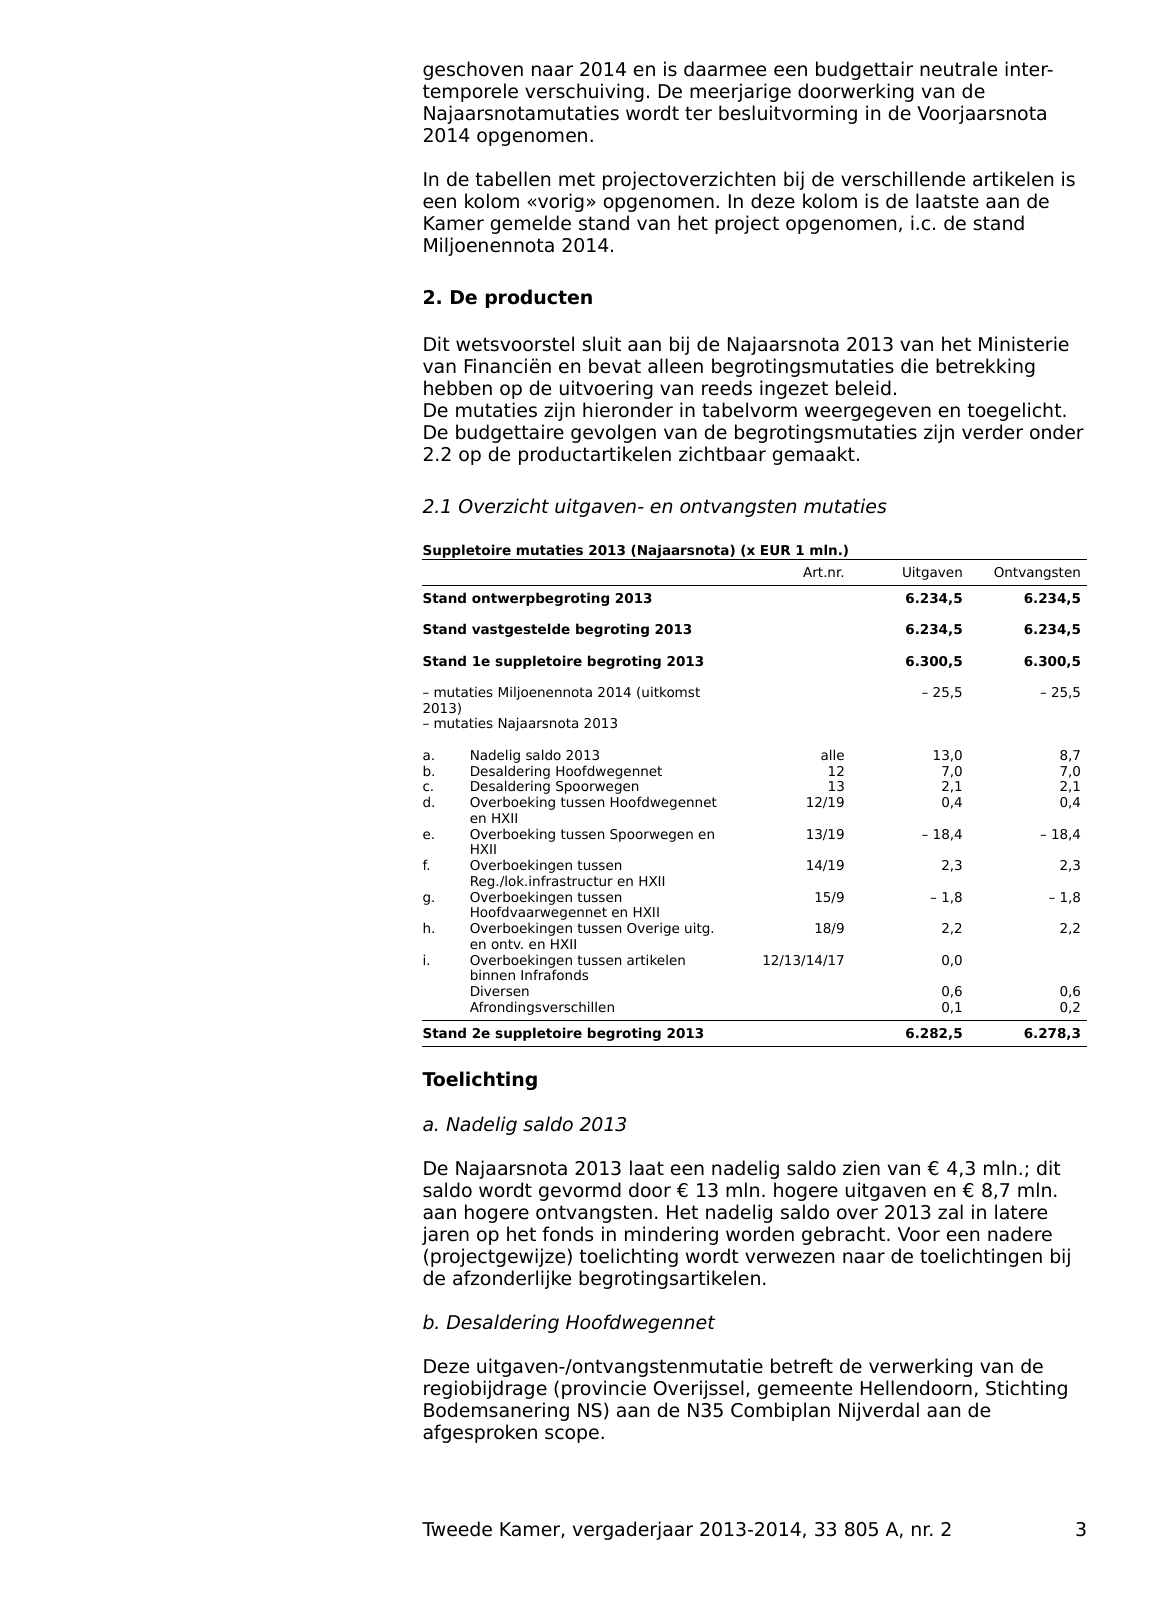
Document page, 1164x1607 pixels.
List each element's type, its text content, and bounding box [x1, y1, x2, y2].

table_cell 6.278,3 [969, 1021, 1087, 1046]
table_cell [969, 716, 1087, 732]
table_cell Stand ontwerpbegroting 2013 [422, 586, 732, 606]
table_cell 0,4 [850, 795, 968, 826]
table_cell – mutaties Najaarsnota 2013 [422, 716, 732, 732]
table_cell [422, 560, 463, 585]
table_cell [464, 606, 732, 622]
table_cell [422, 1000, 463, 1020]
table_cell 0,1 [850, 1000, 968, 1020]
table_cell e. [422, 826, 463, 858]
table_cell f. [422, 858, 463, 889]
table_cell [850, 732, 968, 748]
table_cell 13,0 [850, 748, 968, 763]
table_cell Stand 1e suppletoire begroting 2013 [422, 654, 732, 669]
table_cell d. [422, 795, 463, 826]
table_cell i. [422, 952, 463, 984]
table_cell [732, 669, 850, 685]
table_cell 0,2 [969, 1000, 1087, 1020]
text In de tabellen met projectoverzichten bij de verschillende artikelen is een kolom «vorig» opgenomen. In deze kolom is de laatste aan de Kamer gemelde stand van het project opgenomen, i.c. de stand Miljoenennota 2014. [422, 169, 1087, 257]
table_cell – 1,8 [969, 889, 1087, 921]
table_cell [464, 732, 732, 748]
table_cell 2,3 [969, 858, 1087, 889]
subtitle a. Nadelig saldo 2013 [422, 1113, 1087, 1135]
table_cell [850, 669, 968, 685]
table_cell [969, 638, 1087, 653]
table_cell c. [422, 779, 463, 795]
table_cell Overboeking tussen Hoofdwegennet en HXII [464, 795, 732, 826]
table_cell [732, 606, 850, 622]
table_cell Desaldering Spoorwegen [464, 779, 732, 795]
text Dit wetsvoorstel sluit aan bij de Najaarsnota 2013 van het Ministerie van Financiën en bevat alleen begrotingsmutaties die betrekking hebben op de uitvoering van reeds ingezet beleid. [422, 334, 1087, 400]
table_cell 12/19 [732, 795, 850, 826]
table_cell 13 [732, 779, 850, 795]
table_cell [969, 606, 1087, 622]
table_cell [422, 606, 463, 622]
subtitle 2.1 Overzicht uitgaven- en ontvangsten mutaties [422, 496, 1087, 518]
table_cell [732, 732, 850, 748]
table_cell 8,7 [969, 748, 1087, 763]
table_cell [464, 638, 732, 653]
table_cell Stand 2e suppletoire begroting 2013 [422, 1021, 732, 1046]
table_header Suppletoire mutaties 2013 (Najaarsnota) (x EUR 1 mln.) [422, 543, 1087, 559]
table_cell Art.nr. [732, 560, 850, 585]
table_cell Overboekingen tussen Hoofdvaarwegennet en HXII [464, 889, 732, 921]
table_cell Overboeking tussen Spoorwegen en HXII [464, 826, 732, 858]
table_cell 0,0 [850, 952, 968, 984]
text De Najaarsnota 2013 laat een nadelig saldo zien van € 4,3 mln.; dit saldo wordt gevormd door € 13 mln. hogere uitgaven en € 8,7 mln. aan hogere ontvangsten. Het nadelig saldo over 2013 zal in latere jaren op het fonds in mindering worden gebracht. Voor een nadere (projectgewijze) toelichting wordt verwezen naar de toelichtingen bij de afzonderlijke begrotingsartikelen. [422, 1158, 1087, 1289]
table_cell 2,1 [850, 779, 968, 795]
table_cell – 1,8 [850, 889, 968, 921]
table_cell [732, 586, 850, 606]
table_cell 18/9 [732, 921, 850, 952]
table_cell Uitgaven [850, 560, 968, 585]
table_cell alle [732, 748, 850, 763]
table_cell g. [422, 889, 463, 921]
table_cell 2,2 [850, 921, 968, 952]
text De mutaties zijn hieronder in tabelvorm weergegeven en toegelicht. [422, 400, 1087, 422]
subtitle Toelichting [422, 1069, 1087, 1091]
table_cell 14/19 [732, 858, 850, 889]
table_cell 7,0 [850, 764, 968, 779]
text geschoven naar 2014 en is daarmee een budgettair neutrale inter-temporele verschuiving. De meerjarige doorwerking van de Najaarsnotamutaties wordt ter besluitvorming in de Voorjaarsnota 2014 opgenomen. [422, 59, 1087, 147]
table_cell [422, 638, 463, 653]
table_cell Diversen [464, 984, 732, 999]
table_cell 0,4 [969, 795, 1087, 826]
table_cell [732, 716, 850, 732]
table_cell a. [422, 748, 463, 763]
subtitle 2. De producten [422, 287, 1087, 309]
text De budgettaire gevolgen van de begrotingsmutaties zijn verder onder 2.2 op de productartikelen zichtbaar gemaakt. [422, 422, 1087, 466]
table_cell 6.234,5 [969, 586, 1087, 606]
table_cell [850, 606, 968, 622]
table_cell [732, 1021, 850, 1046]
table_cell [422, 732, 463, 748]
table_cell [732, 685, 850, 716]
table_cell – 25,5 [850, 685, 968, 716]
table_cell 12/13/14/17 [732, 952, 850, 984]
table_cell Desaldering Hoofdwegennet [464, 764, 732, 779]
table_cell Afrondingsverschillen [464, 1000, 732, 1020]
table_cell 6.234,5 [969, 622, 1087, 638]
table_cell Ontvangsten [969, 560, 1087, 585]
table_cell 15/9 [732, 889, 850, 921]
table_cell [732, 984, 850, 999]
table_cell 6.300,5 [850, 654, 968, 669]
table_cell b. [422, 764, 463, 779]
table_cell 6.282,5 [850, 1021, 968, 1046]
table_cell – 18,4 [969, 826, 1087, 858]
table_cell – 25,5 [969, 685, 1087, 716]
table_cell 6.234,5 [850, 586, 968, 606]
table_cell – 18,4 [850, 826, 968, 858]
table_cell [732, 638, 850, 653]
table_cell 13/19 [732, 826, 850, 858]
table_cell [969, 952, 1087, 984]
table_cell [850, 716, 968, 732]
table_cell [464, 669, 732, 685]
table_cell 7,0 [969, 764, 1087, 779]
table_cell 6.234,5 [850, 622, 968, 638]
table_cell Nadelig saldo 2013 [464, 748, 732, 763]
table_cell 0,6 [850, 984, 968, 999]
table_cell [969, 732, 1087, 748]
table_cell 2,2 [969, 921, 1087, 952]
table_cell – mutaties Miljoenennota 2014 (uitkomst 2013) [422, 685, 732, 716]
table_cell Overboekingen tussen artikelen binnen Infrafonds [464, 952, 732, 984]
table_cell 6.300,5 [969, 654, 1087, 669]
table_cell Stand vastgestelde begroting 2013 [422, 622, 732, 638]
text Deze uitgaven-/ontvangstenmutatie betreft de verwerking van de regiobijdrage (provincie Overijssel, gemeente Hellendoorn, Stichting Bodemsanering NS) aan de N35 Combiplan Nijverdal aan de afgesproken scope. [422, 1356, 1087, 1444]
table_cell [464, 560, 732, 585]
table_cell Overboekingen tussen Overige uitg. en ontv. en HXII [464, 921, 732, 952]
table_cell h. [422, 921, 463, 952]
table_cell 0,6 [969, 984, 1087, 999]
table_cell [732, 1000, 850, 1020]
table_cell 2,3 [850, 858, 968, 889]
subtitle b. Desaldering Hoofdwegennet [422, 1312, 1087, 1334]
table_cell [422, 984, 463, 999]
table_cell 12 [732, 764, 850, 779]
table_cell [732, 654, 850, 669]
table_cell [850, 638, 968, 653]
table_cell Overboekingen tussen Reg./lok.infrastructur en HXII [464, 858, 732, 889]
table_cell [422, 669, 463, 685]
table_cell [732, 622, 850, 638]
table_cell 2,1 [969, 779, 1087, 795]
table_cell [969, 669, 1087, 685]
